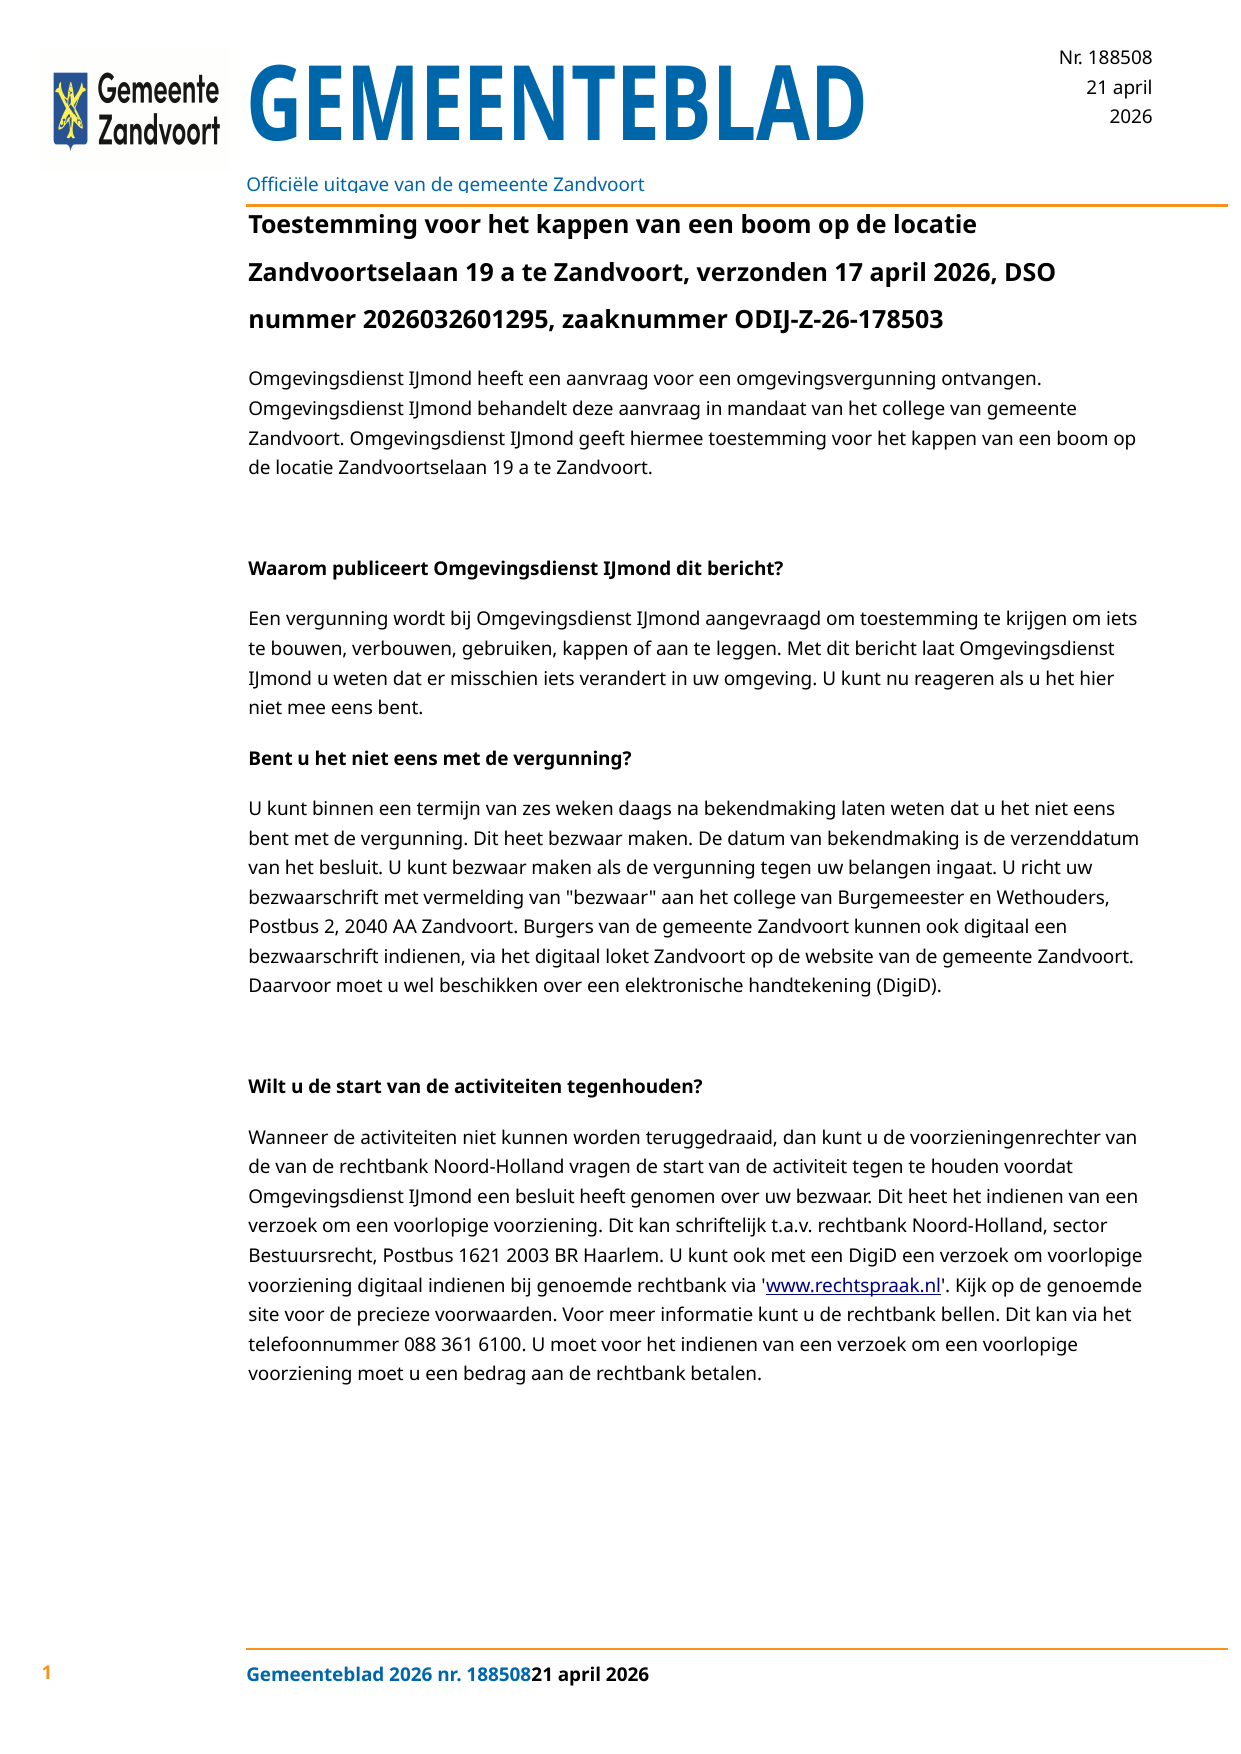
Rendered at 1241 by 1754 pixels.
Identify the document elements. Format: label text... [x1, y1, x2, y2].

text Wilt u de start van de activiteiten tegenhouden? [248, 1073, 1152, 1099]
text Waarom publiceert Omgevingsdienst IJmond dit bericht? [248, 555, 1152, 581]
text U kunt binnen een termijn van zes weken daags na bekendmaking laten weten dat u het niet eens bent met de vergunning. Dit heet bezwaar maken. De datum van bekendmaking is de verzenddatum van het besluit. U kunt bezwaar maken als de vergunning tegen uw belangen ingaat. U richt uw bezwaarschrift met vermelding van "bezwaar" aan het college van Burgemeester en Wethouders, Postbus 2, 2040 AA Zandvoort. Burgers van de gemeente Zandvoort kunnen ook digitaal een bezwaarschrift indienen, via het digitaal loket Zandvoort op de website van de gemeente Zandvoort. Daarvoor moet u wel beschikken over een elektronische handtekening (DigiD). [248, 795, 1152, 998]
text Bent u het niet eens met de vergunning? [248, 745, 1152, 770]
text Toestemming voor het kappen van een boom op de locatie Zandvoortselaan 19 a te Zandvoort, verzonden 17 april 2026, DSO nummer 2026032601295, zaaknummer ODIJ-Z-26-178503 [248, 207, 1152, 336]
text Omgevingsdienst IJmond heeft een aanvraag voor een omgevingsvergunning ontvangen. Omgevingsdienst IJmond behandelt deze aanvraag in mandaat van het college van gemeente Zandvoort. Omgevingsdienst IJmond geeft hiermee toestemming voor het kappen van een boom op de locatie Zandvoortselaan 19 a te Zandvoort. [248, 366, 1152, 480]
text Een vergunning wordt bij Omgevingsdienst IJmond aangevraagd om toestemming te krijgen om iets te bouwen, verbouwen, gebruiken, kappen of aan te leggen. Met dit bericht laat Omgevingsdienst IJmond u weten dat er misschien iets verandert in uw omgeving. U kunt nu reageren als u het hier niet mee eens bent. [248, 606, 1152, 720]
text Wanneer de activiteiten niet kunnen worden teruggedraaid, dan kunt u de voorzieningenrechter van de van de rechtbank Noord-Holland vragen de start van de activiteit tegen te houden voordat Omgevingsdienst IJmond een besluit heeft genomen over uw bezwaar. Dit heet het indienen van een verzoek om een voorlopige voorziening. Dit kan schriftelijk t.a.v. rechtbank Noord-Holland, sector Bestuursrecht, Postbus 1621 2003 BR Haarlem. U kunt ook met een DigiD een verzoek om voorlopige voorziening digitaal indienen bij genoemde rechtbank via 'www.rechtspraak.nl'. Kijk op de genoemde site voor de precieze voorwaarden. Voor meer informatie kunt u de rechtbank bellen. Dit kan via het telefoonnummer 088 361 6100. U moet voor het indienen van een verzoek om een voorlopige voorziening moet u een bedrag aan de rechtbank betalen. [248, 1124, 1152, 1386]
picture [41, 47, 231, 172]
